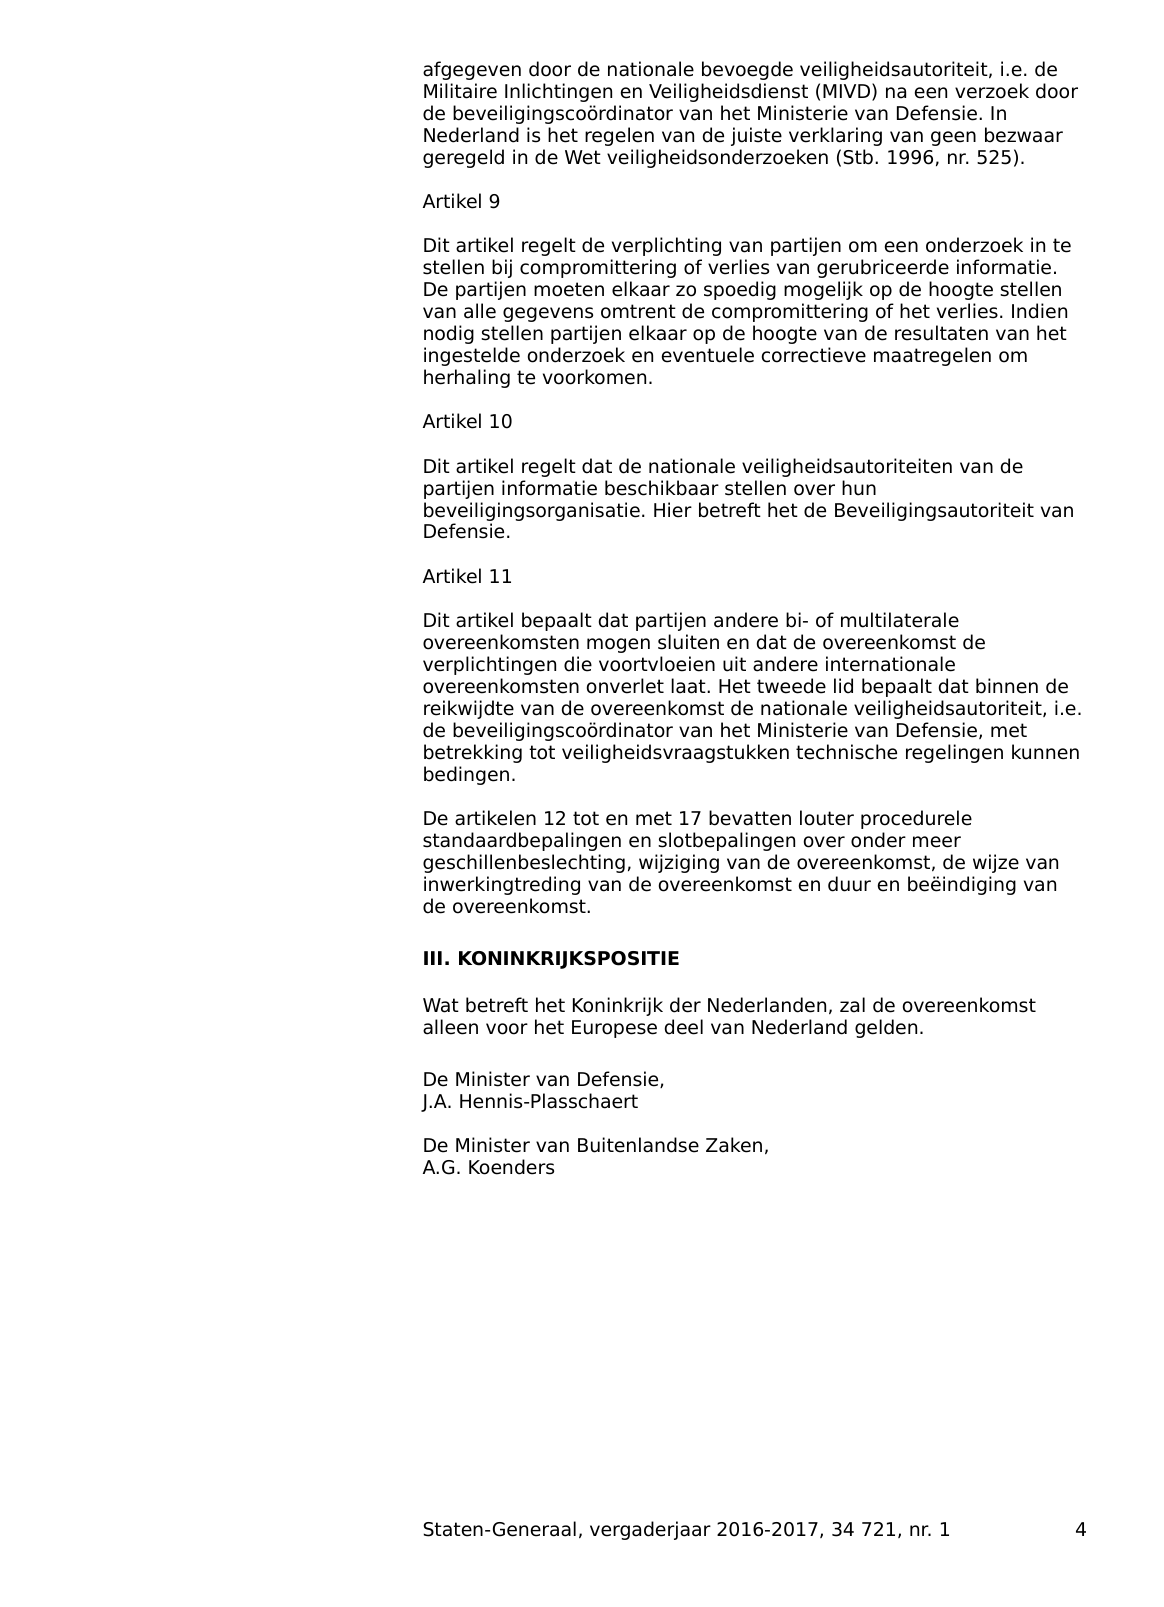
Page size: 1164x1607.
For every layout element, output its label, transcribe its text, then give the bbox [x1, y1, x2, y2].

subtitle Artikel 10 [422, 411, 1087, 433]
subtitle Artikel 11 [422, 566, 1087, 588]
text De artikelen 12 tot en met 17 bevatten louter procedurele standaardbepalingen en slotbepalingen over onder meer geschillenbeslechting, wijziging van de overeenkomst, de wijze van inwerkingtreding van de overeenkomst en duur en beëindiging van de overeenkomst. [422, 808, 1087, 918]
text Dit artikel bepaalt dat partijen andere bi- of multilaterale overeenkomsten mogen sluiten en dat de overeenkomst de verplichtingen die voortvloeien uit andere internationale overeenkomsten onverlet laat. Het tweede lid bepaalt dat binnen de reikwijdte van de overeenkomst de nationale veiligheidsautoriteit, i.e. de beveiligingscoördinator van het Ministerie van Defensie, met betrekking tot veiligheidsvraagstukken technische regelingen kunnen bedingen. [422, 610, 1087, 786]
text Wat betreft het Koninkrijk der Nederlanden, zal de overeenkomst alleen voor het Europese deel van Nederland gelden. [422, 995, 1087, 1039]
subtitle Artikel 9 [422, 191, 1087, 213]
text afgegeven door de nationale bevoegde veiligheidsautoriteit, i.e. de Militaire Inlichtingen en Veiligheidsdienst (MIVD) na een verzoek door de beveiligingscoördinator van het Ministerie van Defensie. In Nederland is het regelen van de juiste verklaring van geen bezwaar geregeld in de Wet veiligheidsonderzoeken (Stb. 1996, nr. 525). [422, 59, 1087, 169]
text De Minister van Defensie, J.A. Hennis-Plasschaert [422, 1069, 1087, 1113]
text Dit artikel regelt de verplichting van partijen om een onderzoek in te stellen bij compromittering of verlies van gerubriceerde informatie. De partijen moeten elkaar zo spoedig mogelijk op de hoogte stellen van alle gegevens omtrent de compromittering of het verlies. Indien nodig stellen partijen elkaar op de hoogte van de resultaten van het ingestelde onderzoek en eventuele correctieve maatregelen om herhaling te voorkomen. [422, 235, 1087, 389]
text De Minister van Buitenlandse Zaken, A.G. Koenders [422, 1135, 1087, 1179]
text Dit artikel regelt dat de nationale veiligheidsautoriteiten van de partijen informatie beschikbaar stellen over hun beveiligingsorganisatie. Hier betreft het de Beveiligingsautoriteit van Defensie. [422, 456, 1087, 543]
subtitle III. KONINKRIJKSPOSITIE [422, 948, 1087, 970]
